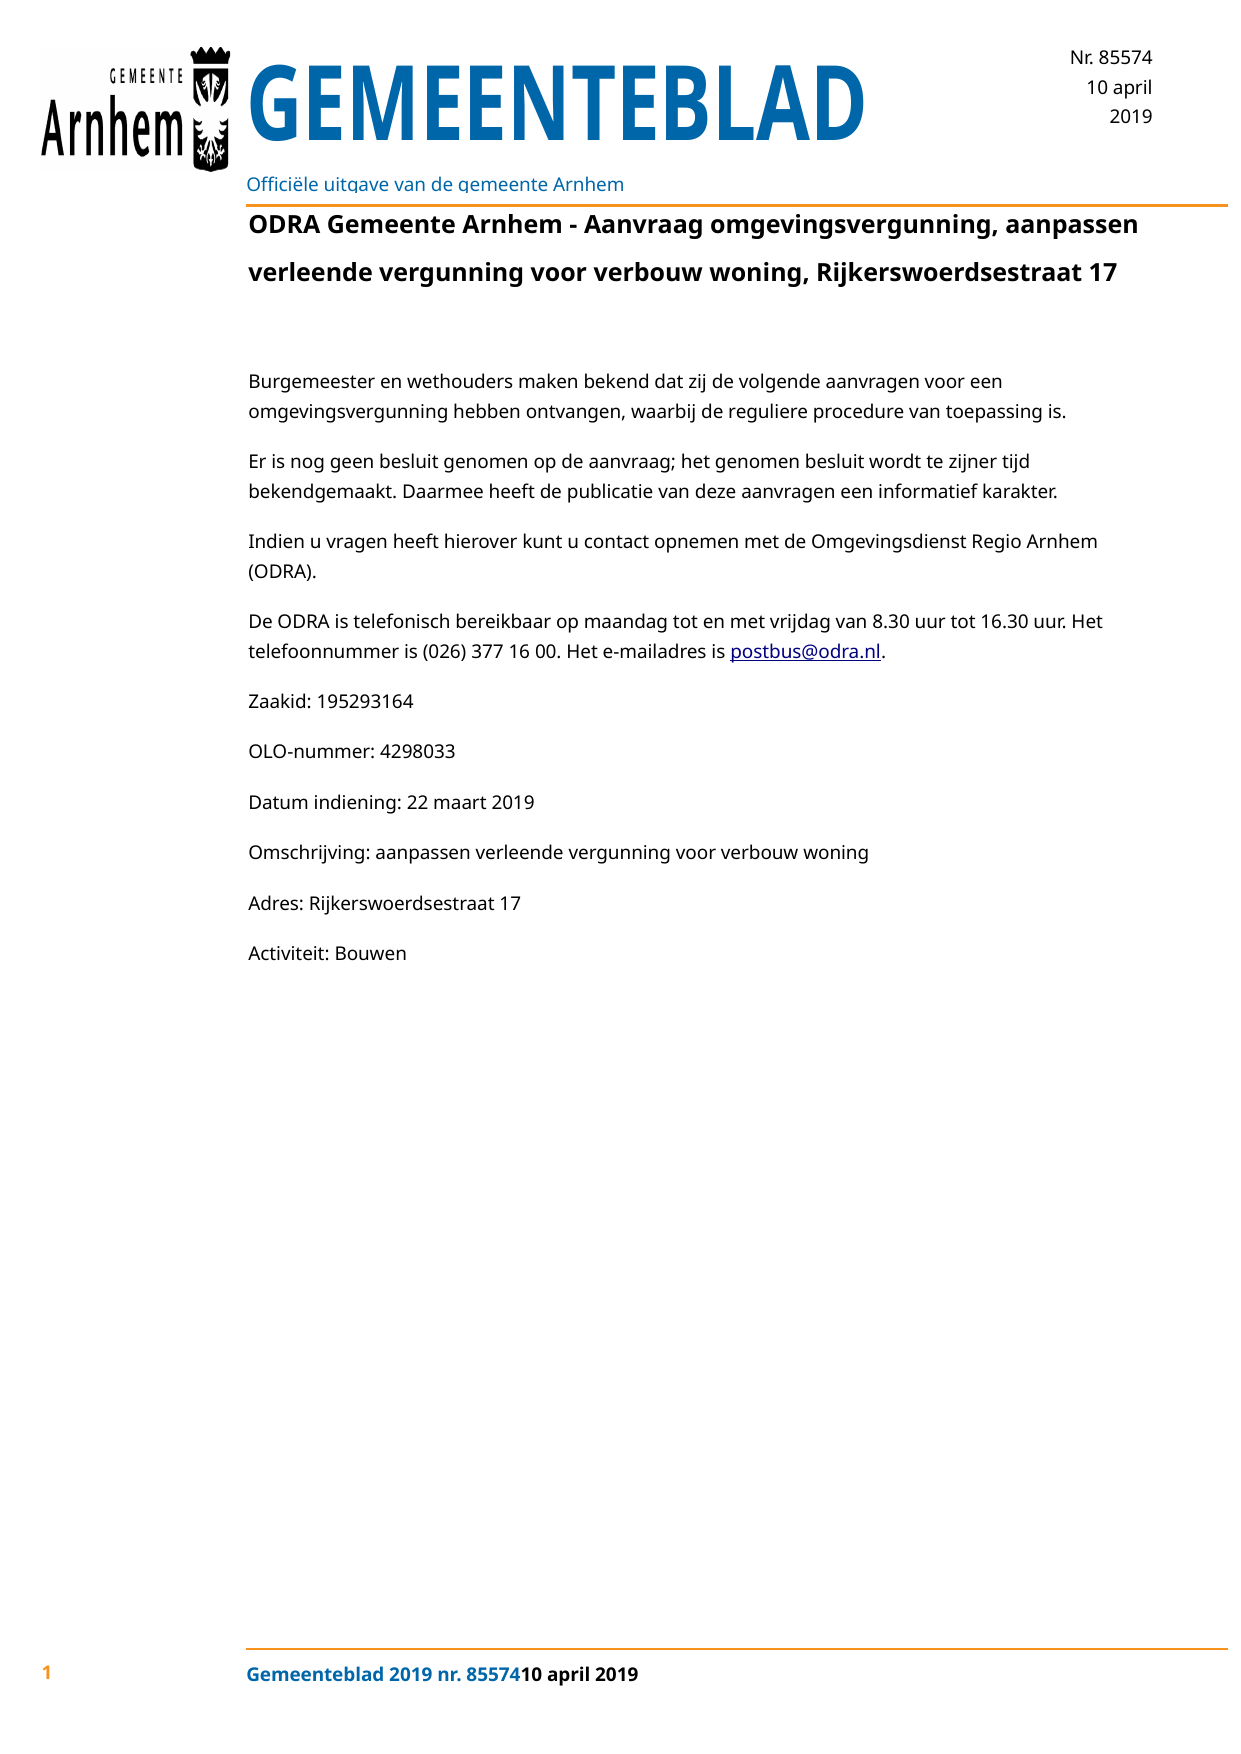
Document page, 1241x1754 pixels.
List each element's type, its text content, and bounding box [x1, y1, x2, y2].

text Datum indiening: 22 maart 2019 [248, 789, 1152, 815]
text Activiteit: Bouwen [248, 940, 1152, 966]
text De ODRA is telefonisch bereikbaar op maandag tot en met vrijdag van 8.30 uur tot 16.30 uur. Het telefoonnummer is (026) 377 16 00. Het e-mailadres is postbus@odra.nl. [248, 608, 1152, 664]
text ODRA Gemeente Arnhem - Aanvraag omgevingsvergunning, aanpassen verleende vergunning voor verbouw woning, Rijkerswoerdsestraat 17 [248, 207, 1152, 288]
text Omschrijving: aanpassen verleende vergunning voor verbouw woning [248, 839, 1152, 865]
picture [41, 47, 231, 172]
text OLO-nummer: 4298033 [248, 739, 1152, 764]
text Burgemeester en wethouders maken bekend dat zij de volgende aanvragen voor een omgevingsvergunning hebben ontvangen, waarbij de reguliere procedure van toepassing is. [248, 368, 1152, 424]
text Adres: Rijkerswoerdsestraat 17 [248, 890, 1152, 916]
text Zaakid: 195293164 [248, 688, 1152, 714]
text Er is nog geen besluit genomen op de aanvraag; het genomen besluit wordt te zijner tijd bekendgemaakt. Daarmee heeft de publicatie van deze aanvragen een informatief karakter. [248, 448, 1152, 504]
text Indien u vragen heeft hierover kunt u contact opnemen met de Omgevingsdienst Regio Arnhem (ODRA). [248, 528, 1152, 584]
